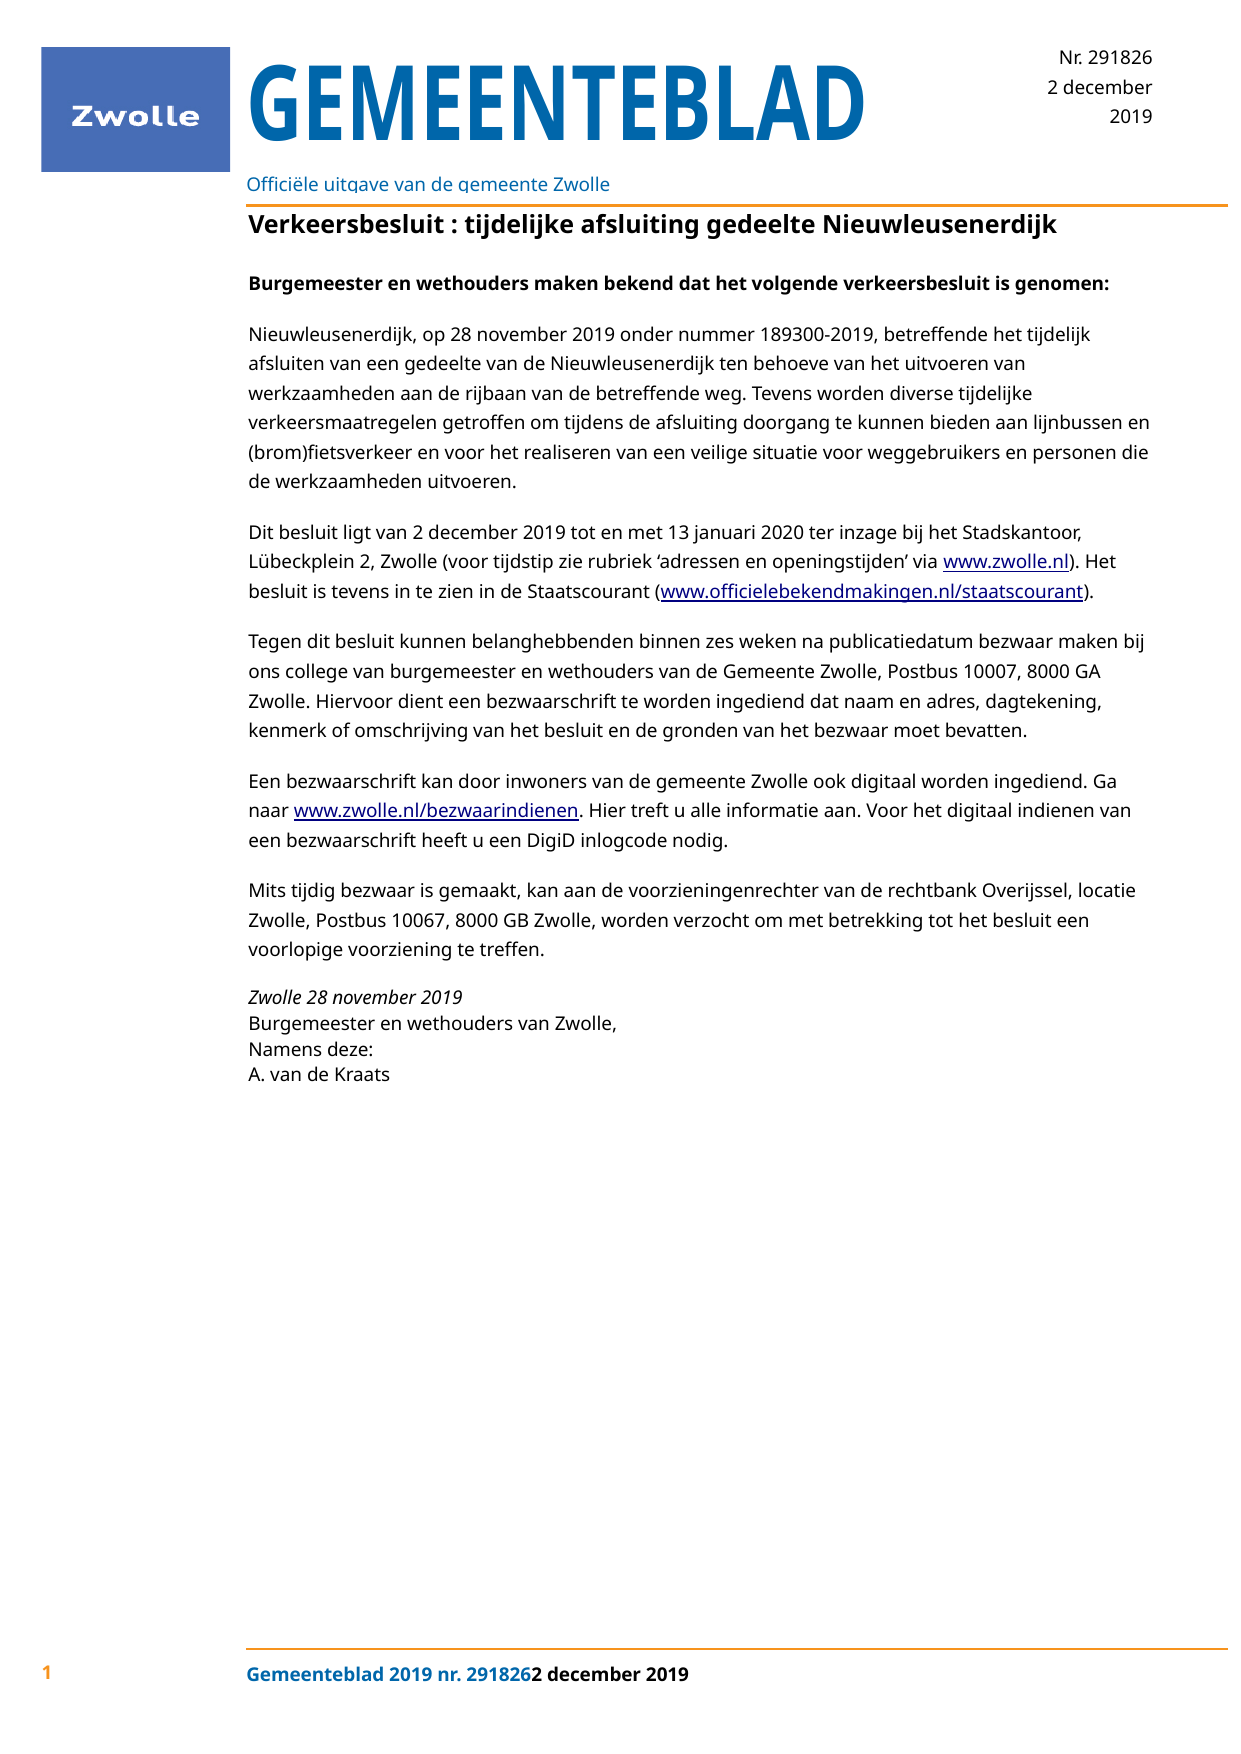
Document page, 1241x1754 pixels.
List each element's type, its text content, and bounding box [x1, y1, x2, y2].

text Burgemeester en wethouders maken bekend dat het volgende verkeersbesluit is genomen: [248, 270, 1152, 296]
text Tegen dit besluit kunnen belanghebbenden binnen zes weken na publicatiedatum bezwaar maken bij ons college van burgemeester en wethouders van de Gemeente Zwolle, Postbus 10007, 8000 GA Zwolle. Hiervoor dient een bezwaarschrift te worden ingediend dat naam en adres, dagtekening, kenmerk of omschrijving van het besluit en de gronden van het bezwaar moet bevatten. [248, 629, 1152, 743]
text Namens deze: [248, 1036, 1152, 1062]
text Burgemeester en wethouders van Zwolle, [248, 1010, 1152, 1036]
text Zwolle 28 november 2019 [248, 984, 1152, 1010]
picture [41, 47, 231, 172]
text Nieuwleusenerdijk, op 28 november 2019 onder nummer 189300-2019, betreffende het tijdelijk afsluiten van een gedeelte van de Nieuwleusenerdijk ten behoeve van het uitvoeren van werkzaamheden aan de rijbaan van de betreffende weg. Tevens worden diverse tijdelijke verkeersmaatregelen getroffen om tijdens de afsluiting doorgang te kunnen bieden aan lijnbussen en (brom)fietsverkeer en voor het realiseren van een veilige situatie voor weggebruikers en personen die de werkzaamheden uitvoeren. [248, 321, 1152, 494]
text Mits tijdig bezwaar is gemaakt, kan aan de voorzieningenrechter van de rechtbank Overijssel, locatie Zwolle, Postbus 10067, 8000 GB Zwolle, worden verzocht om met betrekking tot het besluit een voorlopige voorziening te treffen. [248, 877, 1152, 962]
text Dit besluit ligt van 2 december 2019 tot en met 13 januari 2020 ter inzage bij het Stadskantoor, Lübeckplein 2, Zwolle (voor tijdstip zie rubriek ‘adressen en openingstijden’ via www.zwolle.nl). Het besluit is tevens in te zien in de Staatscourant (www.officielebekendmakingen.nl/staatscourant). [248, 519, 1152, 604]
text A. van de Kraats [248, 1062, 1152, 1087]
text Verkeersbesluit : tijdelijke afsluiting gedeelte Nieuwleusenerdijk [248, 207, 1152, 241]
text Een bezwaarschrift kan door inwoners van de gemeente Zwolle ook digitaal worden ingediend. Ga naar www.zwolle.nl/bezwaarindienen. Hier treft u alle informatie aan. Voor het digitaal indienen van een bezwaarschrift heeft u een DigiD inlogcode nodig. [248, 768, 1152, 853]
